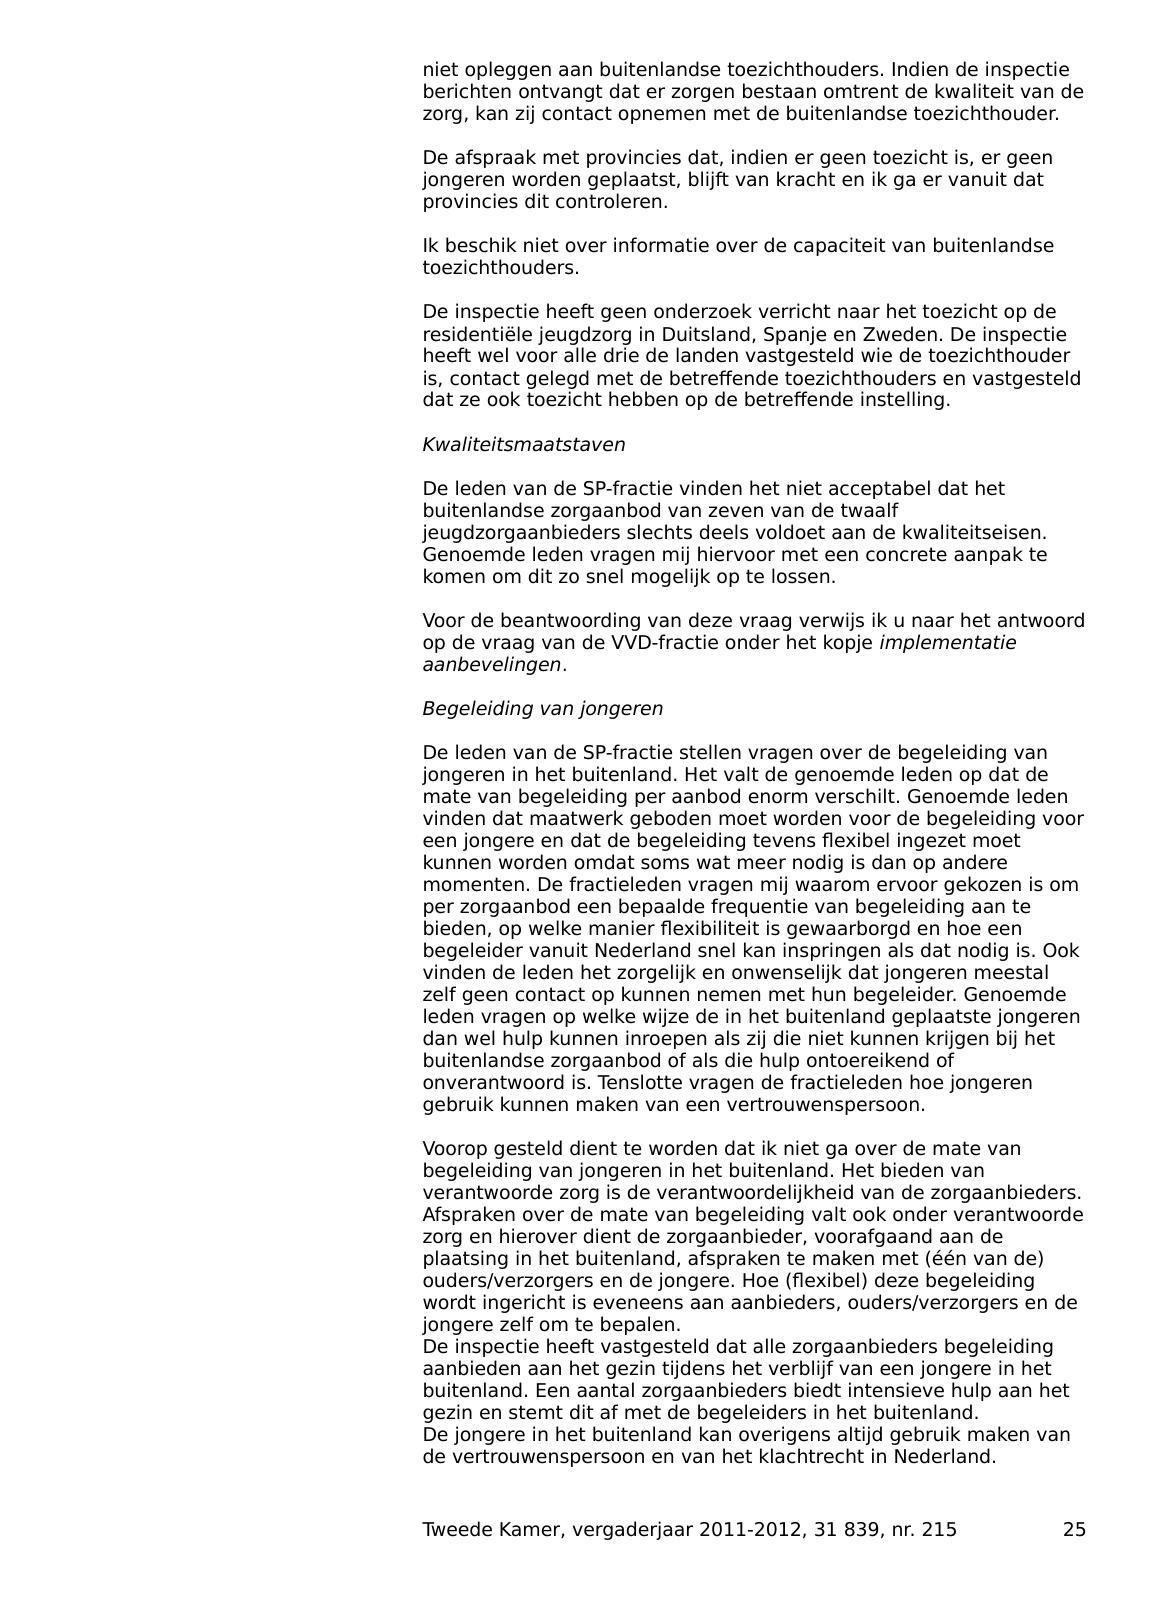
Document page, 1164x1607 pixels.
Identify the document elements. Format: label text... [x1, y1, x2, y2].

text Voorop gesteld dient te worden dat ik niet ga over de mate van begeleiding van jongeren in het buitenland. Het bieden van verantwoorde zorg is de verantwoordelijkheid van de zorgaanbieders. Afspraken over de mate van begeleiding valt ook onder verantwoorde zorg en hierover dient de zorgaanbieder, voorafgaand aan de plaatsing in het buitenland, afspraken te maken met (één van de) ouders/verzorgers en de jongere. Hoe (flexibel) deze begeleiding wordt ingericht is eveneens aan aanbieders, ouders/verzorgers en de jongere zelf om te bepalen. [422, 1138, 1087, 1336]
text De jongere in het buitenland kan overigens altijd gebruik maken van de vertrouwenspersoon en van het klachtrecht in Nederland. [422, 1424, 1087, 1468]
text Ik beschik niet over informatie over de capaciteit van buitenlandse toezichthouders. [422, 235, 1087, 279]
text De leden van de SP-fractie vinden het niet acceptabel dat het buitenlandse zorgaanbod van zeven van de twaalf jeugdzorgaanbieders slechts deels voldoet aan de kwaliteitseisen. Genoemde leden vragen mij hiervoor met een concrete aanpak te komen om dit zo snel mogelijk op te lossen. [422, 478, 1087, 588]
subtitle Begeleiding van jongeren [422, 698, 1087, 720]
text De inspectie heeft geen onderzoek verricht naar het toezicht op de residentiële jeugdzorg in Duitsland, Spanje en Zweden. De inspectie heeft wel voor alle drie de landen vastgesteld wie de toezichthouder is, contact gelegd met de betreffende toezichthouders en vastgesteld dat ze ook toezicht hebben op de betreffende instelling. [422, 301, 1087, 411]
text De leden van de SP-fractie stellen vragen over de begeleiding van jongeren in het buitenland. Het valt de genoemde leden op dat de mate van begeleiding per aanbod enorm verschilt. Genoemde leden vinden dat maatwerk geboden moet worden voor de begeleiding voor een jongere en dat de begeleiding tevens flexibel ingezet moet kunnen worden omdat soms wat meer nodig is dan op andere momenten. De fractieleden vragen mij waarom ervoor gekozen is om per zorgaanbod een bepaalde frequentie van begeleiding aan te bieden, op welke manier flexibiliteit is gewaarborgd en hoe een begeleider vanuit Nederland snel kan inspringen als dat nodig is. Ook vinden de leden het zorgelijk en onwenselijk dat jongeren meestal zelf geen contact op kunnen nemen met hun begeleider. Genoemde leden vragen op welke wijze de in het buitenland geplaatste jongeren dan wel hulp kunnen inroepen als zij die niet kunnen krijgen bij het buitenlandse zorgaanbod of als die hulp ontoereikend of onverantwoord is. Tenslotte vragen de fractieleden hoe jongeren gebruik kunnen maken van een vertrouwenspersoon. [422, 742, 1087, 1116]
text De inspectie heeft vastgesteld dat alle zorgaanbieders begeleiding aanbieden aan het gezin tijdens het verblijf van een jongere in het buitenland. Een aantal zorgaanbieders biedt intensieve hulp aan het gezin en stemt dit af met de begeleiders in het buitenland. [422, 1336, 1087, 1424]
text De afspraak met provincies dat, indien er geen toezicht is, er geen jongeren worden geplaatst, blijft van kracht en ik ga er vanuit dat provincies dit controleren. [422, 147, 1087, 213]
text niet opleggen aan buitenlandse toezichthouders. Indien de inspectie berichten ontvangt dat er zorgen bestaan omtrent de kwaliteit van de zorg, kan zij contact opnemen met de buitenlandse toezichthouder. [422, 59, 1087, 125]
subtitle Kwaliteitsmaatstaven [422, 433, 1087, 456]
text Voor de beantwoording van deze vraag verwijs ik u naar het antwoord op de vraag van de VVD-fractie onder het kopje implementatie aanbevelingen. [422, 610, 1087, 676]
